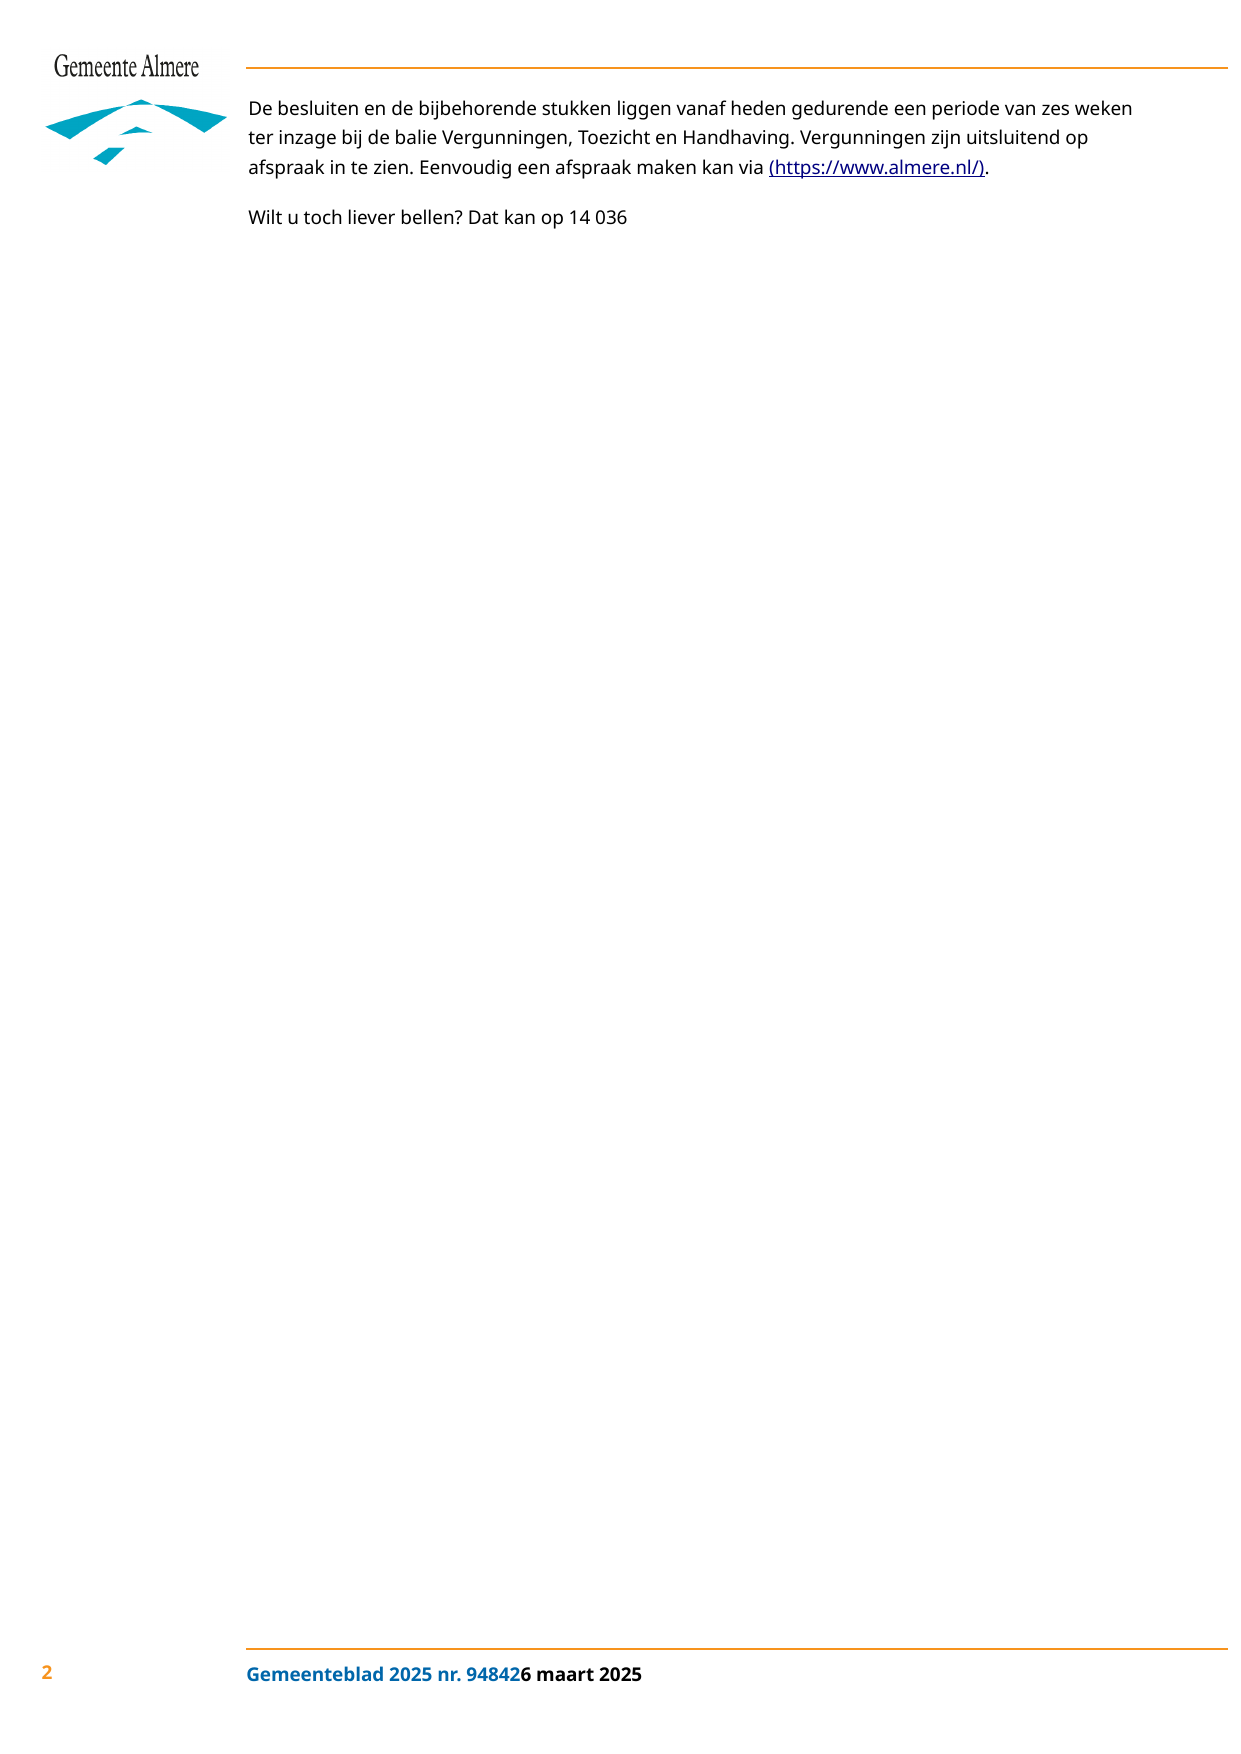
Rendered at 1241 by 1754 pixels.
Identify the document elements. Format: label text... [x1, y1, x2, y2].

text De besluiten en de bijbehorende stukken liggen vanaf heden gedurende een periode van zes weken ter inzage bij de balie Vergunningen, Toezicht en Handhaving. Vergunningen zijn uitsluitend op afspraak in te zien. Eenvoudig een afspraak maken kan via (https://www.almere.nl/). [248, 95, 1152, 180]
text Wilt u toch liever bellen? Dat kan op 14 036 [248, 204, 1152, 230]
picture [41, 47, 231, 172]
